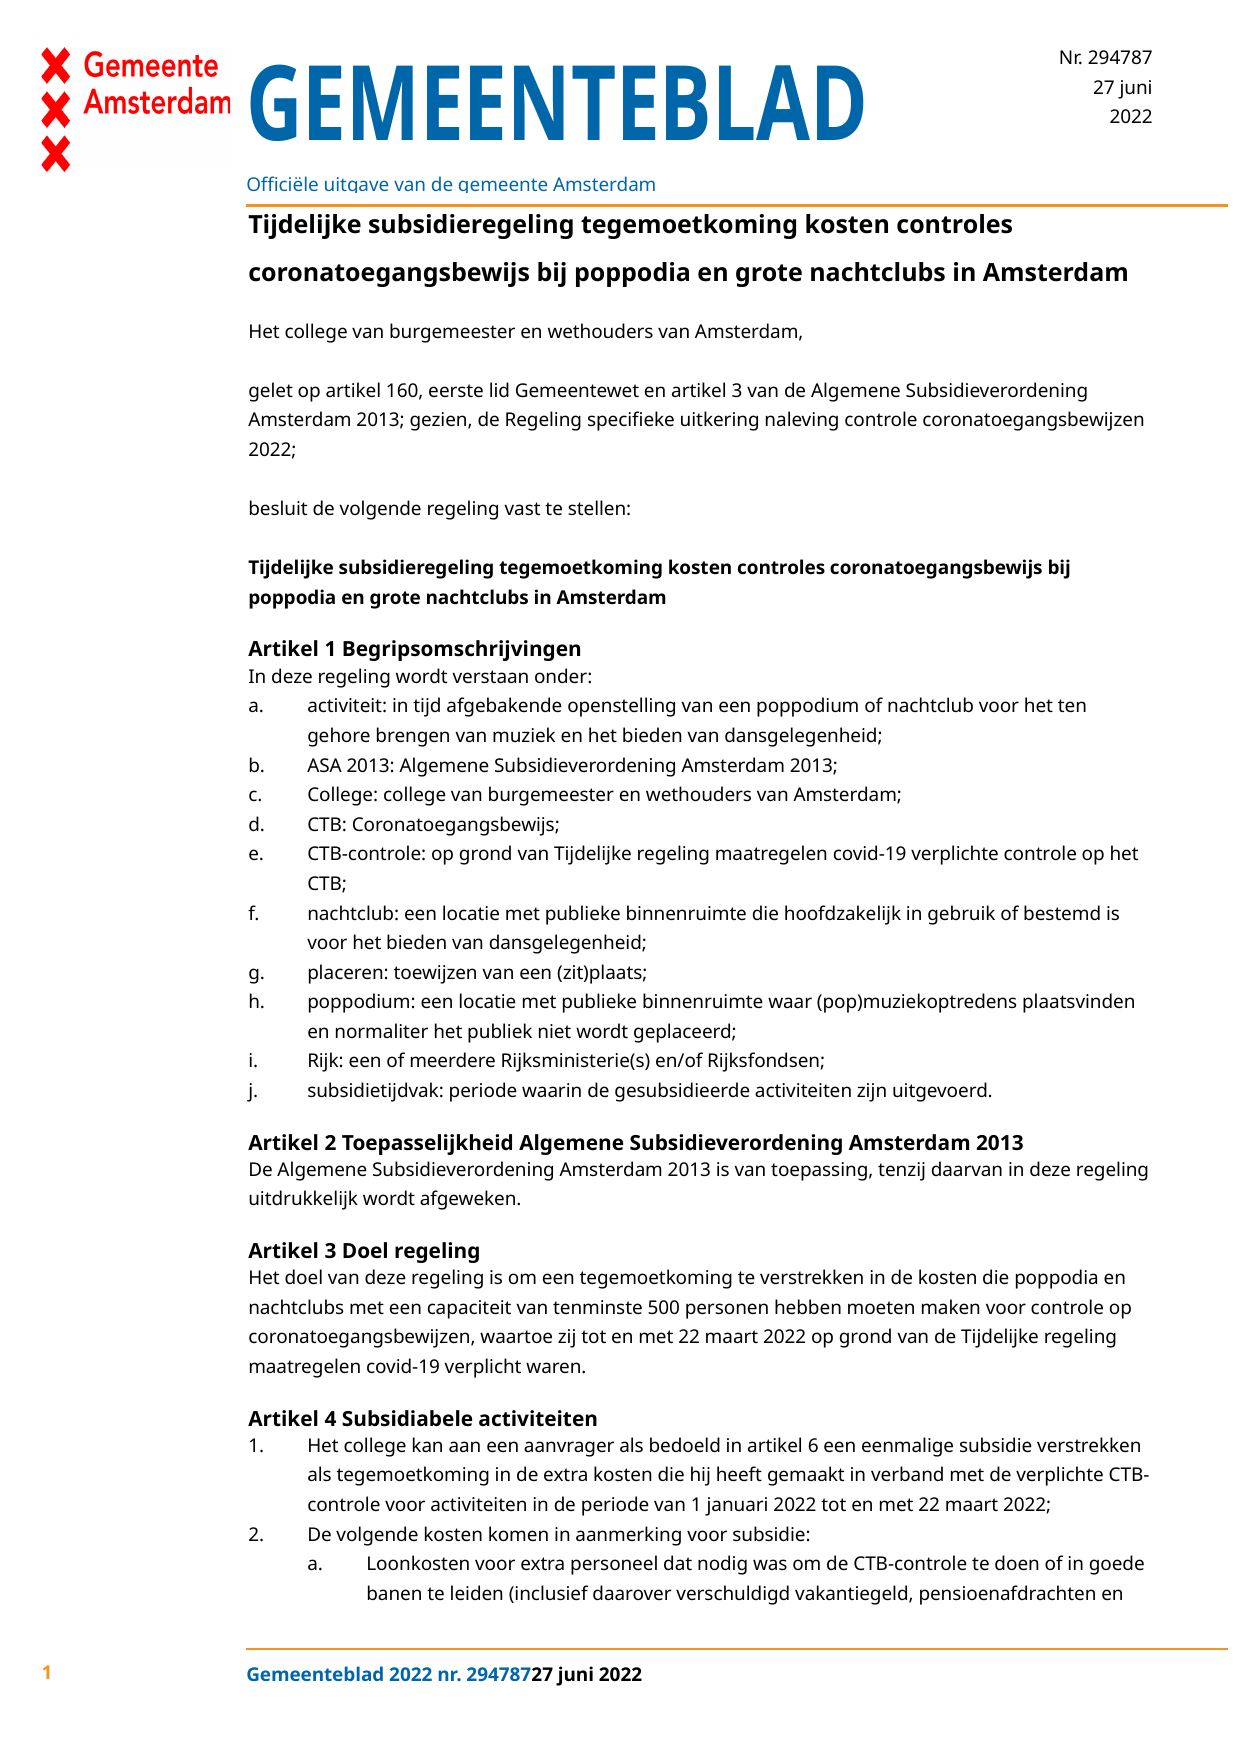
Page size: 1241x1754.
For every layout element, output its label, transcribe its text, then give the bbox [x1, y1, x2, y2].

text Artikel 4 Subsidiabele activiteiten [248, 1404, 1152, 1432]
list College: college van burgemeester en wethouders van Amsterdam; [248, 781, 1152, 807]
list nachtclub: een locatie met publieke binnenruimte die hoofdzakelijk in gebruik of bestemd is voor het bieden van dansgelegenheid; [248, 900, 1152, 955]
text Tijdelijke subsidieregeling tegemoetkoming kosten controles coronatoegangsbewijs bij poppodia en grote nachtclubs in Amsterdam [248, 207, 1152, 288]
list subsidietijdvak: periode waarin de gesubsidieerde activiteiten zijn uitgevoerd. [248, 1077, 1152, 1103]
list placeren: toewijzen van een (zit)plaats; [248, 959, 1152, 984]
list CTB: Coronatoegangsbewijs; [248, 811, 1152, 837]
text Tijdelijke subsidieregeling tegemoetkoming kosten controles coronatoegangsbewijs bij poppodia en grote nachtclubs in Amsterdam [248, 554, 1152, 610]
text Het college van burgemeester en wethouders van Amsterdam, [248, 318, 1152, 344]
list Het college kan aan een aanvrager als bedoeld in artikel 6 een eenmalige subsidie verstrekken als tegemoetkoming in de extra kosten die hij heeft gemaakt in verband met de verplichte CTB-controle voor activiteiten in de periode van 1 januari 2022 tot en met 22 maart 2022; [248, 1432, 1152, 1517]
text gelet op artikel 160, eerste lid Gemeentewet en artikel 3 van de Algemene Subsidieverordening Amsterdam 2013; gezien, de Regeling specifieke uitkering naleving controle coronatoegangsbewijzen 2022; [248, 377, 1152, 462]
list ASA 2013: Algemene Subsidieverordening Amsterdam 2013; [248, 752, 1152, 777]
text Artikel 2 Toepasselijkheid Algemene Subsidieverordening Amsterdam 2013 [248, 1128, 1152, 1156]
picture [41, 47, 231, 172]
text Het doel van deze regeling is om een tegemoetkoming te verstrekken in de kosten die poppodia en nachtclubs met een capaciteit van tenminste 500 personen hebben moeten maken voor controle op coronatoegangsbewijzen, waartoe zij tot en met 22 maart 2022 op grond van de Tijdelijke regeling maatregelen covid-19 verplicht waren. [248, 1264, 1152, 1379]
text Artikel 3 Doel regeling [248, 1236, 1152, 1264]
list activiteit: in tijd afgebakende openstelling van een poppodium of nachtclub voor het ten gehore brengen van muziek en het bieden van dansgelegenheid; [248, 693, 1152, 748]
list CTB-controle: op grond van Tijdelijke regeling maatregelen covid-19 verplichte controle op het CTB; [248, 841, 1152, 896]
list Loonkosten voor extra personeel dat nodig was om de CTB-controle te doen of in goede banen te leiden (inclusief daarover verschuldigd vakantiegeld, pensioenafdrachten en [307, 1550, 1152, 1606]
list De volgende kosten komen in aanmerking voor subsidie: [248, 1521, 1152, 1547]
list poppodium: een locatie met publieke binnenruimte waar (pop)muziekoptredens plaatsvinden en normaliter het publiek niet wordt geplaceerd; [248, 988, 1152, 1044]
text Artikel 1 Begripsomschrijvingen [248, 634, 1152, 663]
list Rijk: een of meerdere Rijksministerie(s) en/of Rijksfondsen; [248, 1048, 1152, 1073]
text besluit de volgende regeling vast te stellen: [248, 495, 1152, 521]
text De Algemene Subsidieverordening Amsterdam 2013 is van toepassing, tenzij daarvan in deze regeling uitdrukkelijk wordt afgeweken. [248, 1156, 1152, 1211]
text In deze regeling wordt verstaan onder: [248, 663, 1152, 689]
